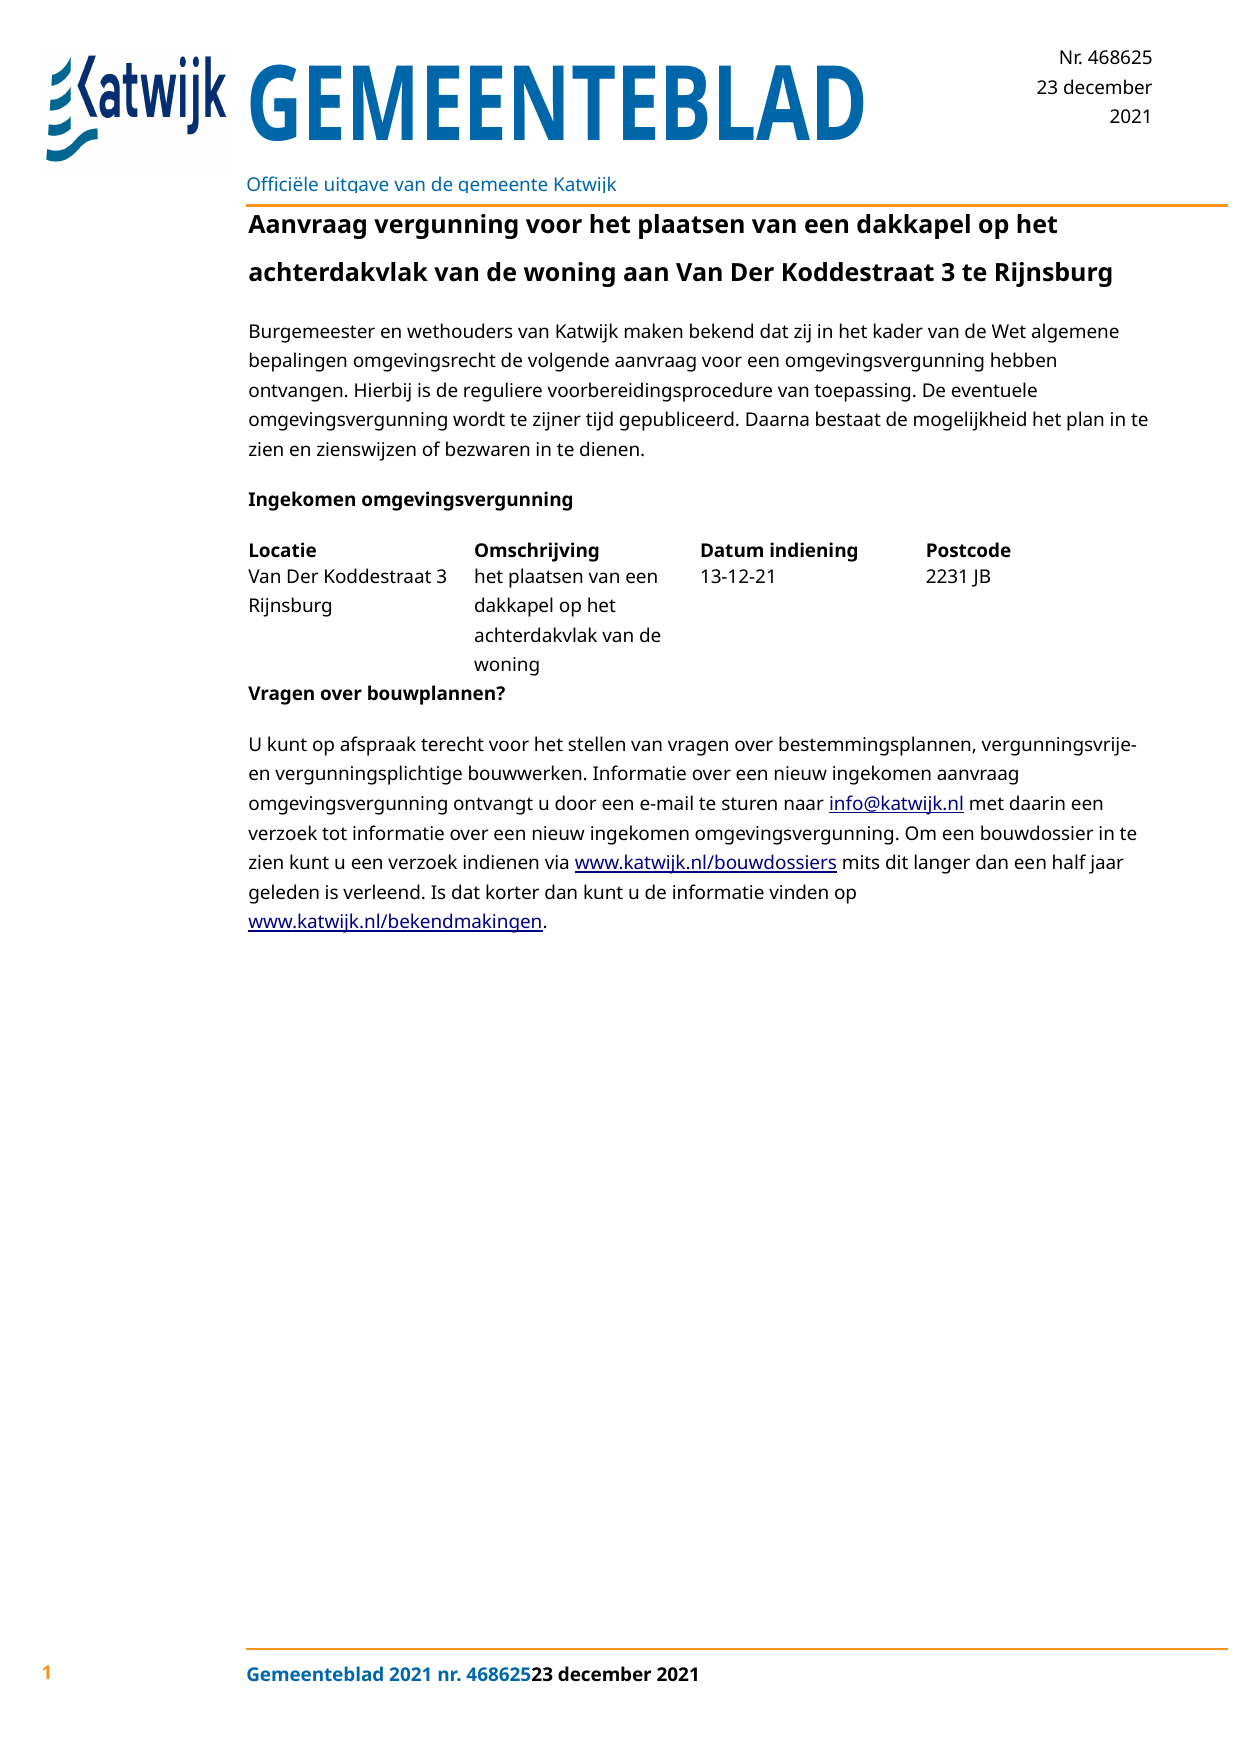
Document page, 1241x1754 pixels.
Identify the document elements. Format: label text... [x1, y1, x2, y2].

table_header Omschrijving [474, 537, 700, 563]
text Aanvraag vergunning voor het plaatsen van een dakkapel op het achterdakvlak van de woning aan Van Der Koddestraat 3 te Rijnsburg [248, 207, 1152, 288]
text Burgemeester en wethouders van Katwijk maken bekend dat zij in het kader van de Wet algemene bepalingen omgevingsrecht de volgende aanvraag voor een omgevingsvergunning hebben ontvangen. Hierbij is de reguliere voorbereidingsprocedure van toepassing. De eventuele omgevingsvergunning wordt te zijner tijd gepubliceerd. Daarna bestaat de mogelijkheid het plan in te zien en zienswijzen of bezwaren in te dienen. [248, 318, 1152, 462]
table_cell Van Der Koddestraat 3 Rijnsburg [248, 563, 474, 677]
table_header Datum indiening [700, 537, 926, 563]
text Ingekomen omgevingsvergunning [248, 487, 1152, 512]
table_header Locatie [248, 537, 474, 563]
table_cell het plaatsen van een dakkapel op het achterdakvlak van de woning [474, 563, 700, 677]
table_header Postcode [926, 537, 1152, 563]
table_cell 13-12-21 [700, 563, 926, 677]
text U kunt op afspraak terecht voor het stellen van vragen over bestemmingsplannen, vergunningsvrije- en vergunningsplichtige bouwwerken. Informatie over een nieuw ingekomen aanvraag omgevingsvergunning ontvangt u door een e-mail te sturen naar info@katwijk.nl met daarin een verzoek tot informatie over een nieuw ingekomen omgevingsvergunning. Om een bouwdossier in te zien kunt u een verzoek indienen via www.katwijk.nl/bouwdossiers mits dit langer dan een half jaar geleden is verleend. Is dat korter dan kunt u de informatie vinden op www.katwijk.nl/bekendmakingen. [248, 731, 1152, 934]
text Vragen over bouwplannen? [248, 681, 1152, 706]
table_cell 2231 JB [926, 563, 1152, 677]
picture [41, 47, 231, 172]
